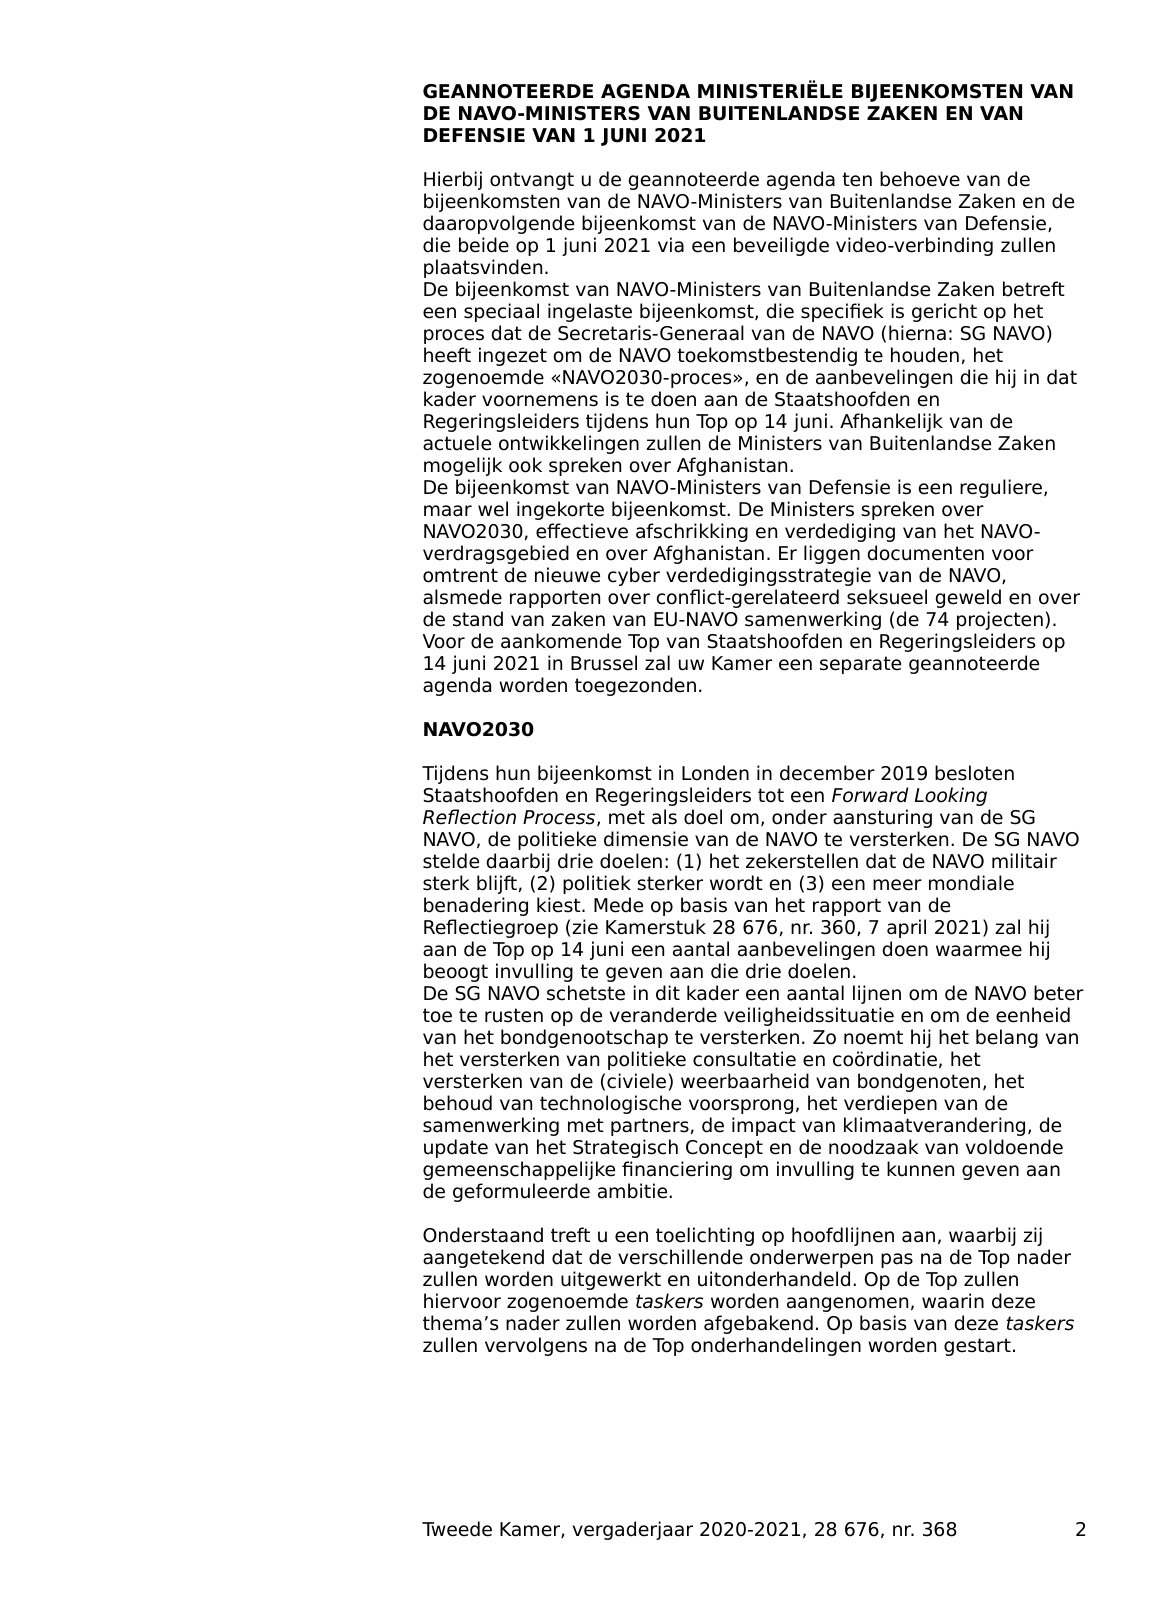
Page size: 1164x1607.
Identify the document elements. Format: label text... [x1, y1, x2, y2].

text De bijeenkomst van NAVO-Ministers van Buitenlandse Zaken betreft een speciaal ingelaste bijeenkomst, die specifiek is gericht op het proces dat de Secretaris-Generaal van de NAVO (hierna: SG NAVO) heeft ingezet om de NAVO toekomstbestendig te houden, het zogenoemde «NAVO2030-proces», en de aanbevelingen die hij in dat kader voornemens is te doen aan de Staatshoofden en Regeringsleiders tijdens hun Top op 14 juni. Afhankelijk van de actuele ontwikkelingen zullen de Ministers van Buitenlandse Zaken mogelijk ook spreken over Afghanistan. [422, 279, 1087, 477]
text Voor de aankomende Top van Staatshoofden en Regeringsleiders op 14 juni 2021 in Brussel zal uw Kamer een separate geannoteerde agenda worden toegezonden. [422, 631, 1087, 697]
text Tijdens hun bijeenkomst in Londen in december 2019 besloten Staatshoofden en Regeringsleiders tot een Forward Looking Reflection Process, met als doel om, onder aansturing van de SG NAVO, de politieke dimensie van de NAVO te versterken. De SG NAVO stelde daarbij drie doelen: (1) het zekerstellen dat de NAVO militair sterk blijft, (2) politiek sterker wordt en (3) een meer mondiale benadering kiest. Mede op basis van het rapport van de Reflectiegroep (zie Kamerstuk 28 676, nr. 360, 7 april 2021) zal hij aan de Top op 14 juni een aantal aanbevelingen doen waarmee hij beoogt invulling te geven aan die drie doelen. [422, 763, 1087, 983]
subtitle GEANNOTEERDE AGENDA MINISTERIËLE BIJEENKOMSTEN VAN DE NAVO-MINISTERS VAN BUITENLANDSE ZAKEN EN VAN DEFENSIE VAN 1 JUNI 2021 [422, 81, 1087, 147]
text De bijeenkomst van NAVO-Ministers van Defensie is een reguliere, maar wel ingekorte bijeenkomst. De Ministers spreken over NAVO2030, effectieve afschrikking en verdediging van het NAVO-verdragsgebied en over Afghanistan. Er liggen documenten voor omtrent de nieuwe cyber verdedigingsstrategie van de NAVO, alsmede rapporten over conflict-gerelateerd seksueel geweld en over de stand van zaken van EU-NAVO samenwerking (de 74 projecten). [422, 477, 1087, 631]
text De SG NAVO schetste in dit kader een aantal lijnen om de NAVO beter toe te rusten op de veranderde veiligheidssituatie en om de eenheid van het bondgenootschap te versterken. Zo noemt hij het belang van het versterken van politieke consultatie en coördinatie, het versterken van de (civiele) weerbaarheid van bondgenoten, het behoud van technologische voorsprong, het verdiepen van de samenwerking met partners, de impact van klimaatverandering, de update van het Strategisch Concept en de noodzaak van voldoende gemeenschappelijke financiering om invulling te kunnen geven aan de geformuleerde ambitie. [422, 983, 1087, 1203]
text Onderstaand treft u een toelichting op hoofdlijnen aan, waarbij zij aangetekend dat de verschillende onderwerpen pas na de Top nader zullen worden uitgewerkt en uitonderhandeld. Op de Top zullen hiervoor zogenoemde taskers worden aangenomen, waarin deze thema’s nader zullen worden afgebakend. Op basis van deze taskers zullen vervolgens na de Top onderhandelingen worden gestart. [422, 1225, 1087, 1357]
subtitle NAVO2030 [422, 719, 1087, 741]
text Hierbij ontvangt u de geannoteerde agenda ten behoeve van de bijeenkomsten van de NAVO-Ministers van Buitenlandse Zaken en de daaropvolgende bijeenkomst van de NAVO-Ministers van Defensie, die beide op 1 juni 2021 via een beveiligde video-verbinding zullen plaatsvinden. [422, 169, 1087, 279]
